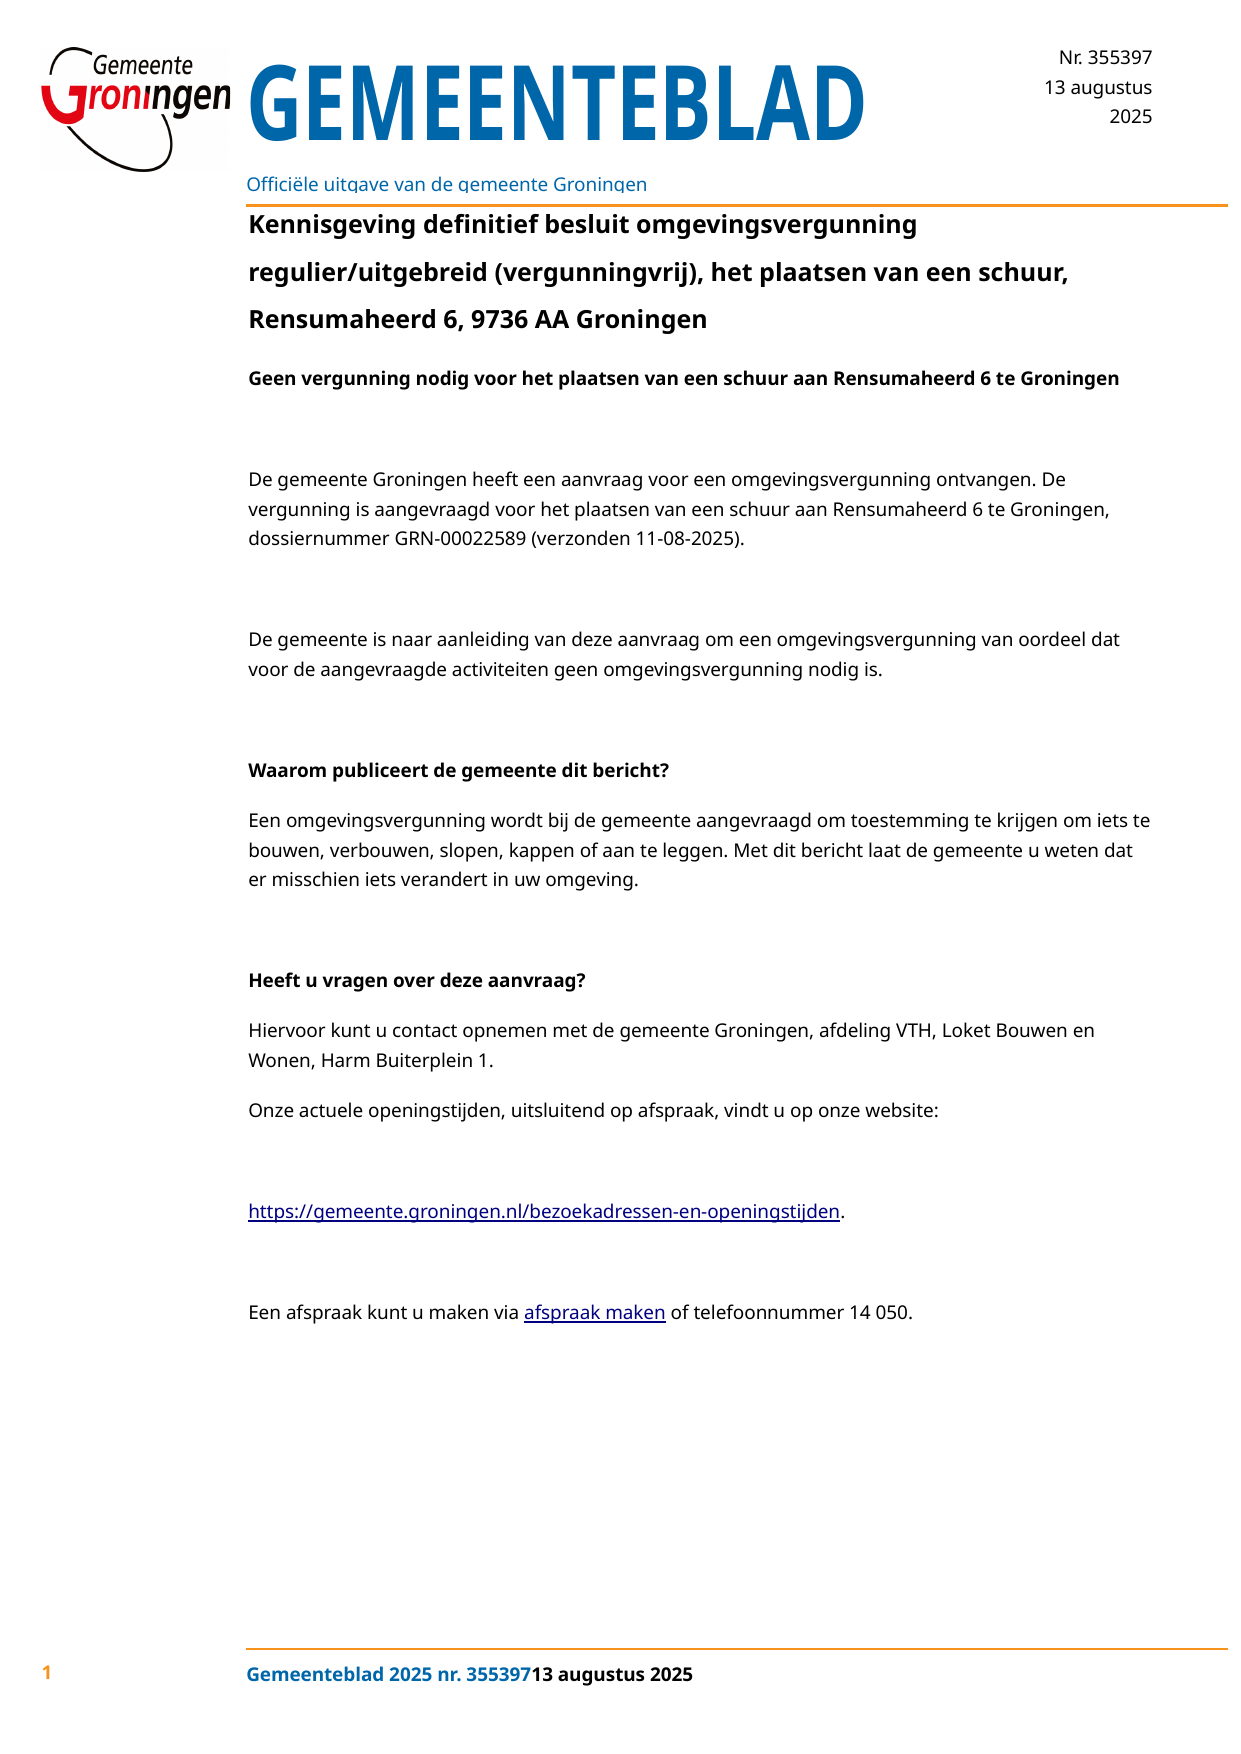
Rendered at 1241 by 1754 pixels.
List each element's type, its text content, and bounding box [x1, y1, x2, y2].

text Hiervoor kunt u contact opnemen met de gemeente Groningen, afdeling VTH, Loket Bouwen en Wonen, Harm Buiterplein 1. [248, 1018, 1152, 1073]
text Waarom publiceert de gemeente dit bericht? [248, 757, 1152, 782]
text https://gemeente.groningen.nl/bezoekadressen-en-openingstijden. [248, 1198, 1152, 1224]
text Kennisgeving definitief besluit omgevingsvergunning regulier/uitgebreid (vergunningvrij), het plaatsen van een schuur, Rensumaheerd 6, 9736 AA Groningen [248, 207, 1152, 336]
text Heeft u vragen over deze aanvraag? [248, 967, 1152, 993]
text De gemeente is naar aanleiding van deze aanvraag om een omgevingsvergunning van oordeel dat voor de aangevraagde activiteiten geen omgevingsvergunning nodig is. [248, 626, 1152, 682]
text Geen vergunning nodig voor het plaatsen van een schuur aan Rensumaheerd 6 te Groningen [248, 366, 1152, 391]
text De gemeente Groningen heeft een aanvraag voor een omgevingsvergunning ontvangen. De vergunning is aangevraagd voor het plaatsen van een schuur aan Rensumaheerd 6 te Groningen, dossiernummer GRN-00022589 (verzonden 11-08-2025). [248, 466, 1152, 551]
picture [41, 47, 231, 172]
text Een omgevingsvergunning wordt bij de gemeente aangevraagd om toestemming te krijgen om iets te bouwen, verbouwen, slopen, kappen of aan te leggen. Met dit bericht laat de gemeente u weten dat er misschien iets verandert in uw omgeving. [248, 807, 1152, 892]
text Onze actuele openingstijden, uitsluitend op afspraak, vindt u op onze website: [248, 1098, 1152, 1123]
text Een afspraak kunt u maken via afspraak maken of telefoonnummer 14 050. [248, 1299, 1152, 1325]
